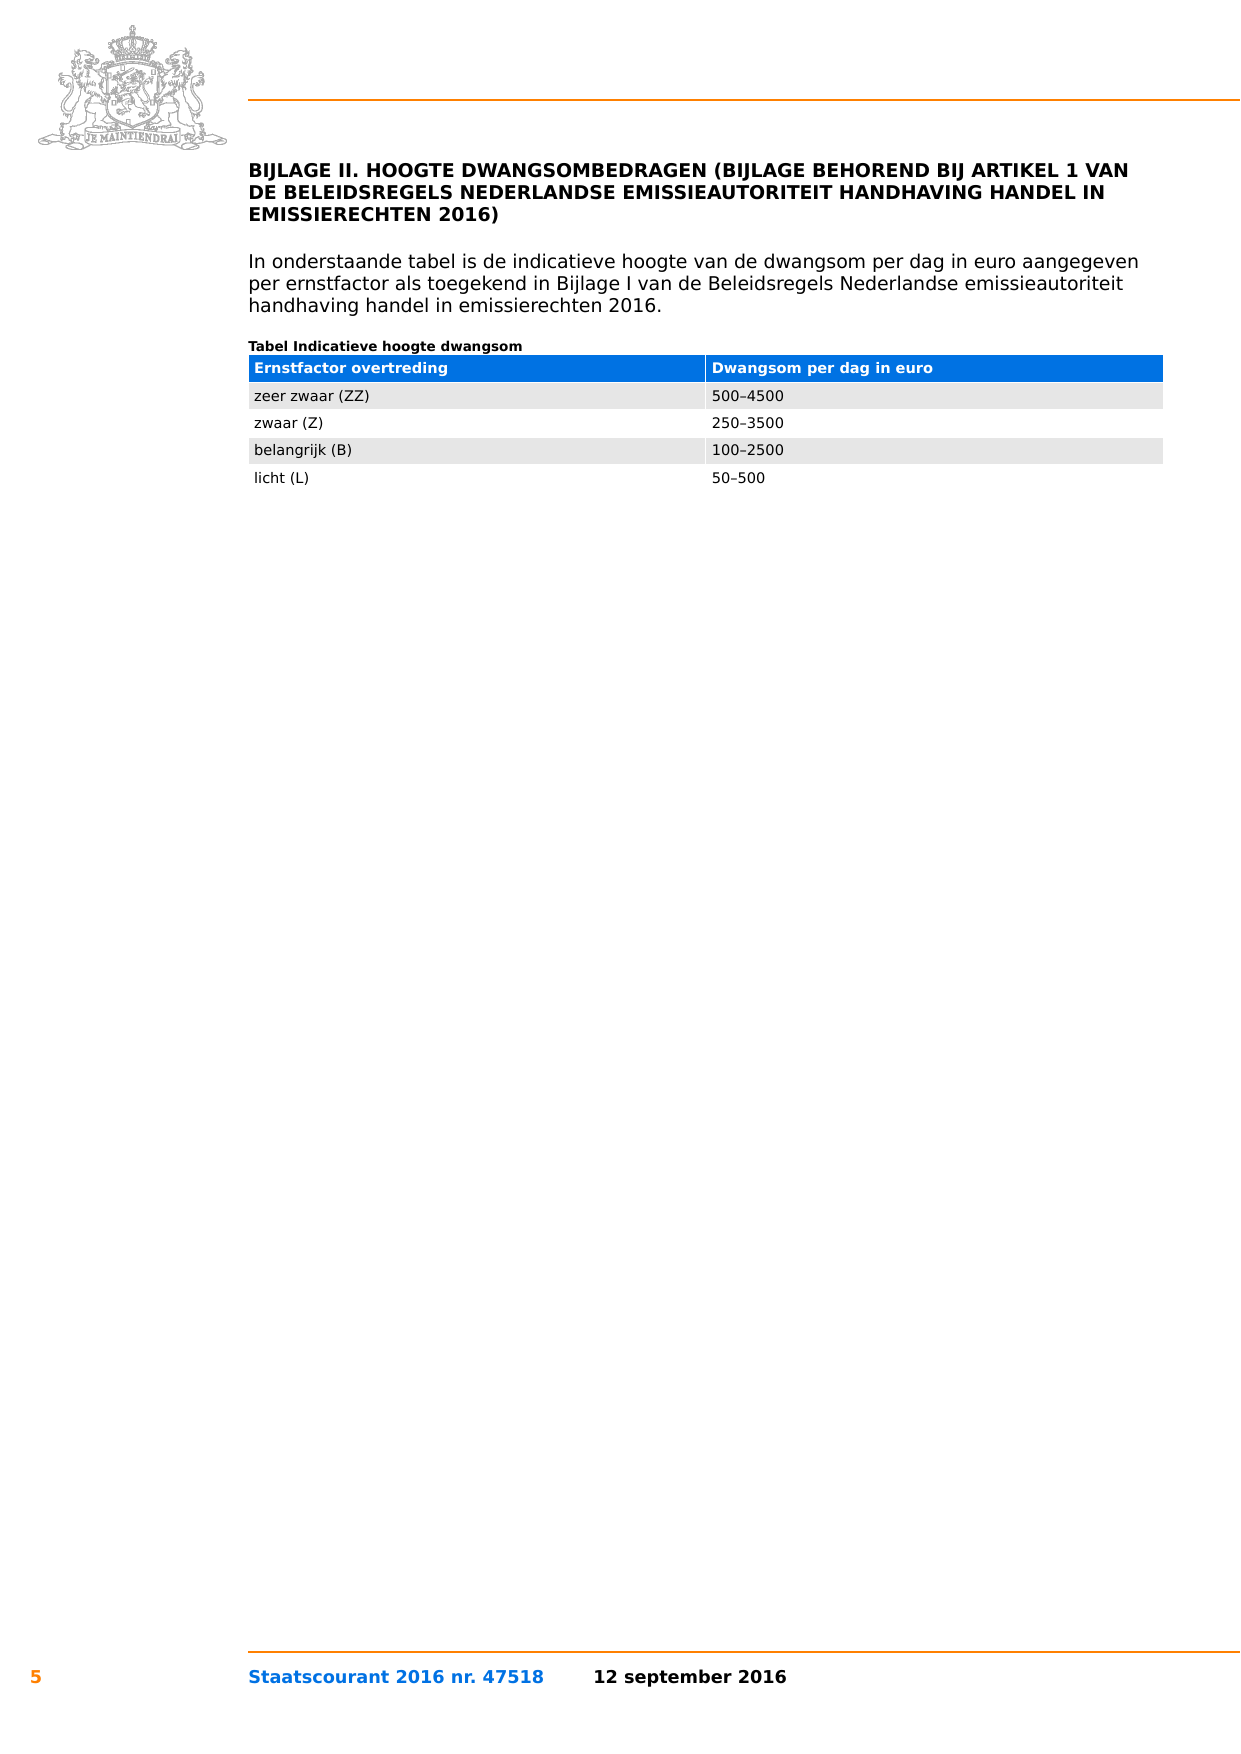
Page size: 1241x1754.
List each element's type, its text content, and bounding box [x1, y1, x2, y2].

table_cell 250–3500 [706, 410, 1163, 437]
subtitle BIJLAGE II. HOOGTE DWANGSOMBEDRAGEN (BIJLAGE BEHOREND BIJ ARTIKEL 1 VAN DE BELEIDSREGELS NEDERLANDSE EMISSIEAUTORITEIT HANDHAVING HANDEL IN EMISSIERECHTEN 2016) [248, 160, 1163, 226]
table_cell zwaar (Z) [249, 410, 705, 437]
table_cell 50–500 [706, 465, 1163, 491]
table_cell 100–2500 [706, 438, 1163, 464]
table_cell 500–4500 [706, 383, 1163, 409]
picture [38, 25, 227, 150]
table_cell Ernstfactor overtreding [249, 355, 705, 382]
table_header Tabel Indicatieve hoogte dwangsom [248, 339, 1163, 354]
table_cell licht (L) [249, 465, 705, 491]
table_cell belangrijk (B) [249, 438, 705, 464]
table_cell Dwangsom per dag in euro [706, 355, 1163, 382]
table_cell zeer zwaar (ZZ) [249, 383, 705, 409]
text In onderstaande tabel is de indicatieve hoogte van de dwangsom per dag in euro aangegeven per ernstfactor als toegekend in Bijlage I van de Beleidsregels Nederlandse emissieautoriteit handhaving handel in emissierechten 2016. [248, 251, 1163, 317]
